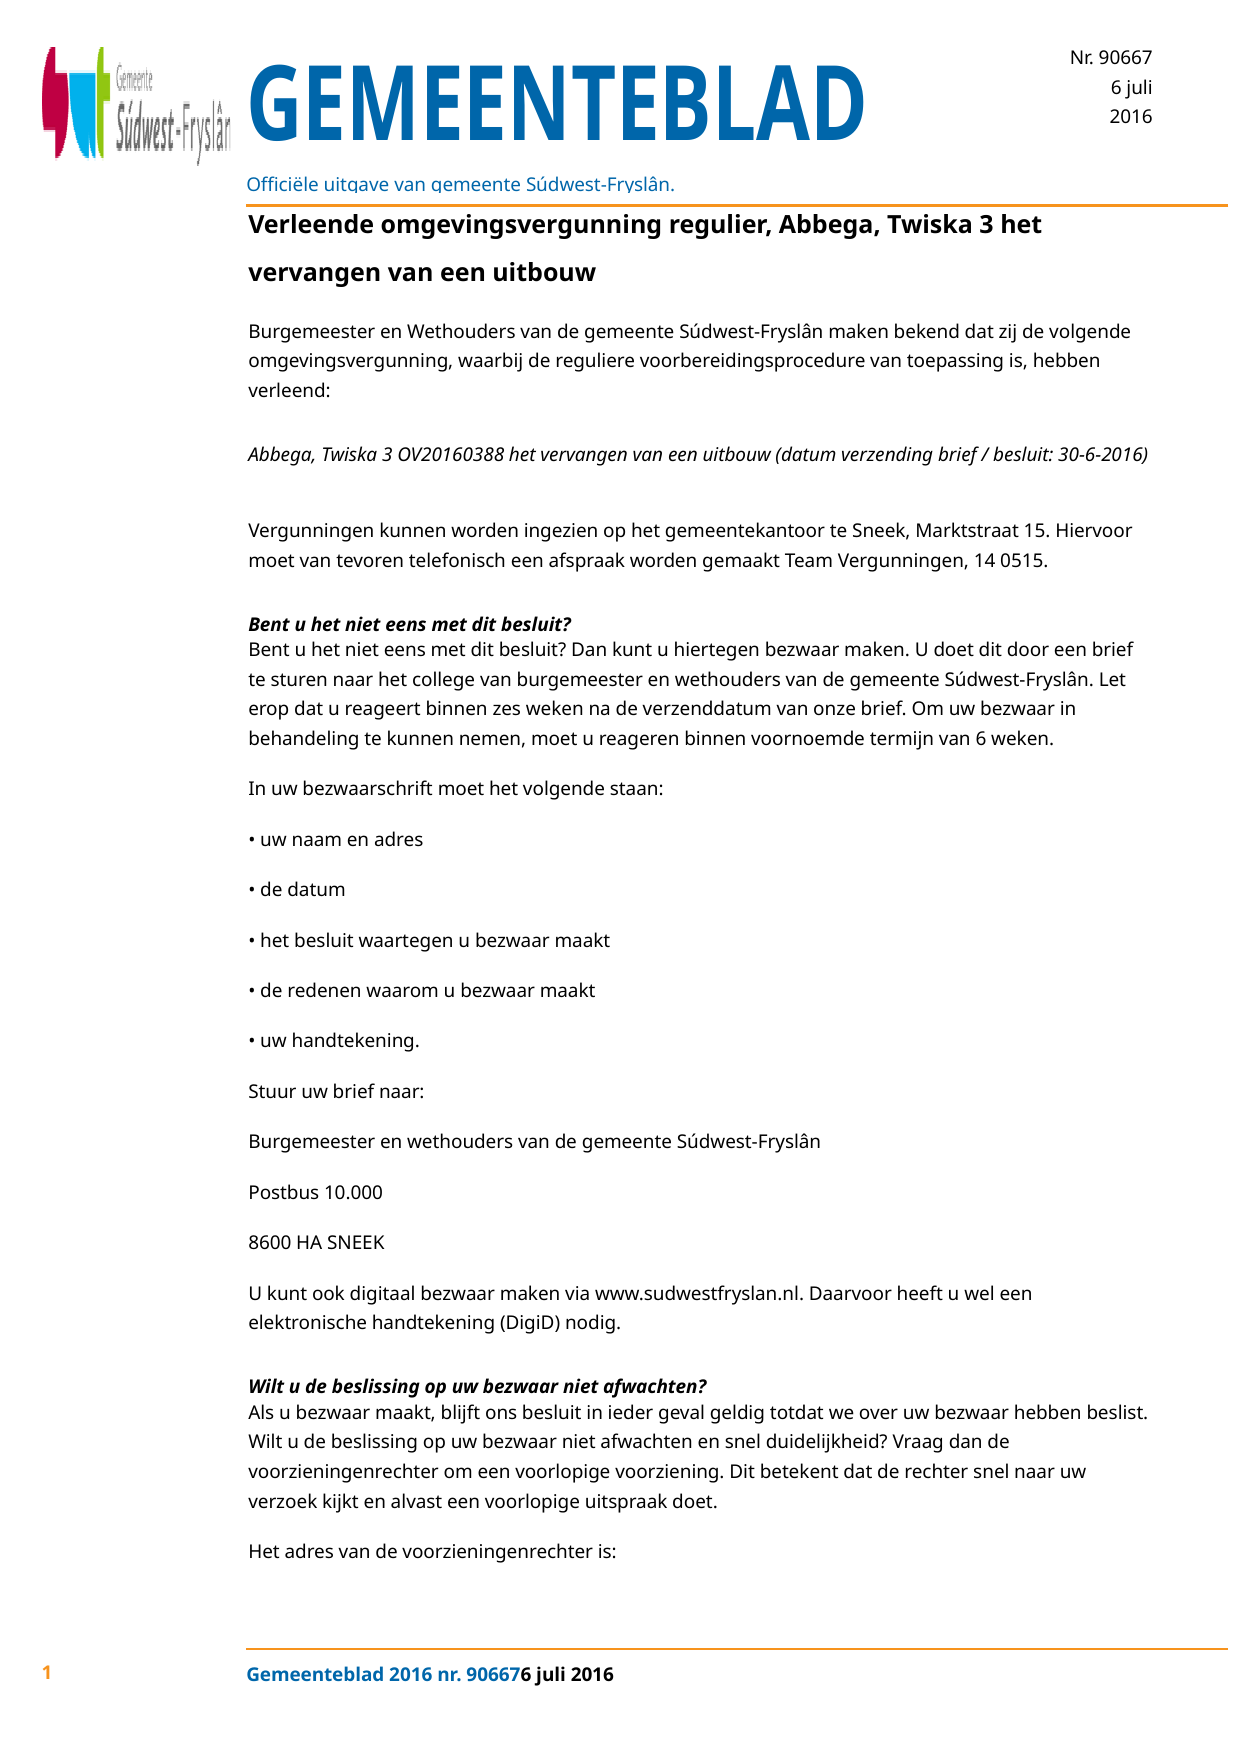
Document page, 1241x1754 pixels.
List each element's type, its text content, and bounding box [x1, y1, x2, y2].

text U kunt ook digitaal bezwaar maken via www.sudwestfryslan.nl. Daarvoor heeft u wel een elektronische handtekening (DigiD) nodig. [248, 1280, 1152, 1335]
text Abbega, Twiska 3 OV20160388 het vervangen van een uitbouw (datum verzending brief / besluit: 30-6-2016) [248, 441, 1152, 467]
text • de redenen waarom u bezwaar maakt [248, 977, 1152, 1003]
text Wilt u de beslissing op uw bezwaar niet afwachten? [248, 1373, 1152, 1399]
text 8600 HA SNEEK [248, 1229, 1152, 1255]
text In uw bezwaarschrift moet het volgende staan: [248, 776, 1152, 801]
text Verleende omgevingsvergunning regulier, Abbega, Twiska 3 het vervangen van een uitbouw [248, 207, 1152, 288]
text Het adres van de voorzieningenrechter is: [248, 1538, 1152, 1564]
text • uw naam en adres [248, 826, 1152, 852]
text Burgemeester en wethouders van de gemeente Súdwest-Fryslân [248, 1128, 1152, 1154]
text Bent u het niet eens met dit besluit? [248, 611, 1152, 636]
text Bent u het niet eens met dit besluit? Dan kunt u hiertegen bezwaar maken. U doet dit door een brief te sturen naar het college van burgemeester en wethouders van de gemeente Súdwest-Fryslân. Let erop dat u reageert binnen zes weken na de verzenddatum van onze brief. Om uw bezwaar in behandeling te kunnen nemen, moet u reageren binnen voornoemde termijn van 6 weken. [248, 636, 1152, 751]
picture [41, 47, 231, 172]
text • het besluit waartegen u bezwaar maakt [248, 927, 1152, 953]
text Burgemeester en Wethouders van de gemeente Súdwest-Fryslân maken bekend dat zij de volgende omgevingsvergunning, waarbij de reguliere voorbereidingsprocedure van toepassing is, hebben verleend: [248, 318, 1152, 403]
text Als u bezwaar maakt, blijft ons besluit in ieder geval geldig totdat we over uw bezwaar hebben beslist. Wilt u de beslissing op uw bezwaar niet afwachten en snel duidelijkheid? Vraag dan de voorzieningenrechter om een voorlopige voorziening. Dit betekent dat de rechter snel naar uw verzoek kijkt en alvast een voorlopige uitspraak doet. [248, 1399, 1152, 1513]
text Stuur uw brief naar: [248, 1078, 1152, 1104]
text Vergunningen kunnen worden ingezien op het gemeentekantoor te Sneek, Marktstraat 15. Hiervoor moet van tevoren telefonisch een afspraak worden gemaakt Team Vergunningen, 14 0515. [248, 517, 1152, 572]
text Postbus 10.000 [248, 1179, 1152, 1205]
text • uw handtekening. [248, 1028, 1152, 1053]
text • de datum [248, 876, 1152, 902]
